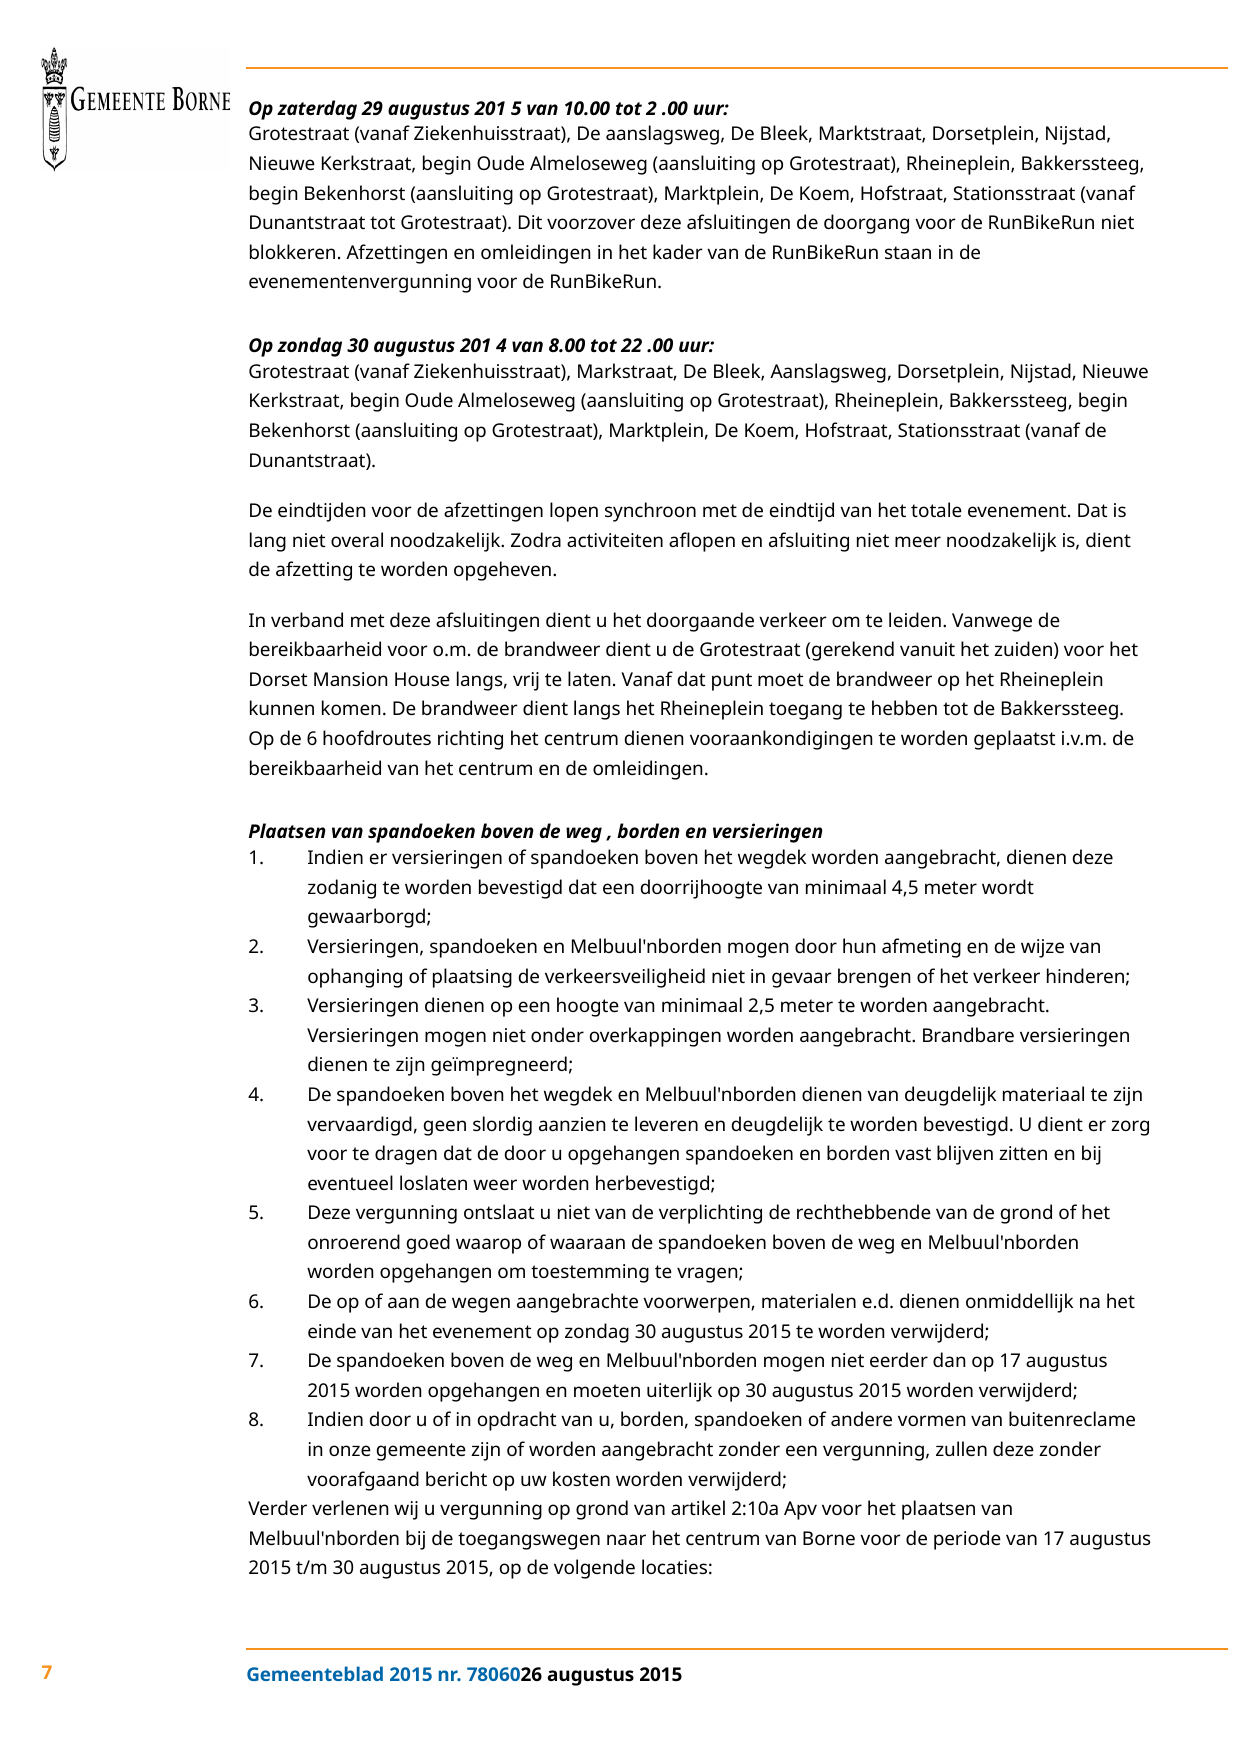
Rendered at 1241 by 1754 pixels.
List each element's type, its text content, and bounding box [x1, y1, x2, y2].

list Indien er versieringen of spandoeken boven het wegdek worden aangebracht, dienen deze zodanig te worden bevestigd dat een doorrijhoogte van minimaal 4,5 meter wordt gewaarborgd; [248, 844, 1152, 929]
text Grotestraat (vanaf Ziekenhuisstraat), Markstraat, De Bleek, Aanslagsweg, Dorsetplein, Nijstad, Nieuwe Kerkstraat, begin Oude Almeloseweg (aansluiting op Grotestraat), Rheineplein, Bakkerssteeg, begin Bekenhorst (aansluiting op Grotestraat), Marktplein, De Koem, Hofstraat, Stationsstraat (vanaf de Dunantstraat). [248, 358, 1152, 473]
text Plaatsen van spandoeken boven de weg , borden en versieringen [248, 819, 1152, 844]
list Versieringen, spandoeken en Melbuul'nborden mogen door hun afmeting en de wijze van ophanging of plaatsing de verkeersveiligheid niet in gevaar brengen of het verkeer hinderen; [248, 933, 1152, 988]
list Versieringen dienen op een hoogte van minimaal 2,5 meter te worden aangebracht. Versieringen mogen niet onder overkappingen worden aangebracht. Brandbare versieringen dienen te zijn geïmpregneerd; [248, 992, 1152, 1077]
text De eindtijden voor de afzettingen lopen synchroon met de eindtijd van het totale evenement. Dat is lang niet overal noodzakelijk. Zodra activiteiten aflopen en afsluiting niet meer noodzakelijk is, dient de afzetting te worden opgeheven. [248, 497, 1152, 582]
text Op zondag 30 augustus 201 4 van 8.00 tot 22 .00 uur: [248, 332, 1152, 358]
list Indien door u of in opdracht van u, borden, spandoeken of andere vormen van buitenreclame in onze gemeente zijn of worden aangebracht zonder een vergunning, zullen deze zonder voorafgaand bericht op uw kosten worden verwijderd; [248, 1407, 1152, 1491]
text Verder verlenen wij u vergunning op grond van artikel 2:10a Apv voor het plaatsen van Melbuul'nborden bij de toegangswegen naar het centrum van Borne voor de periode van 17 augustus 2015 t/m 30 augustus 2015, op de volgende locaties: [248, 1495, 1152, 1580]
list Deze vergunning ontslaat u niet van de verplichting de rechthebbende van de grond of het onroerend goed waarop of waaraan de spandoeken boven de weg en Melbuul'nborden worden opgehangen om toestemming te vragen; [248, 1199, 1152, 1284]
picture [41, 47, 231, 172]
list De spandoeken boven de weg en Melbuul'nborden mogen niet eerder dan op 17 augustus 2015 worden opgehangen en moeten uiterlijk op 30 augustus 2015 worden verwijderd; [248, 1347, 1152, 1403]
text Op zaterdag 29 augustus 201 5 van 10.00 tot 2 .00 uur: [248, 95, 1152, 121]
list De op of aan de wegen aangebrachte voorwerpen, materialen e.d. dienen onmiddellijk na het einde van het evenement op zondag 30 augustus 2015 te worden verwijderd; [248, 1288, 1152, 1343]
list De spandoeken boven het wegdek en Melbuul'nborden dienen van deugdelijk materiaal te zijn vervaardigd, geen slordig aanzien te leveren en deugdelijk te worden bevestigd. U dient er zorg voor te dragen dat de door u opgehangen spandoeken en borden vast blijven zitten en bij eventueel loslaten weer worden herbevestigd; [248, 1081, 1152, 1196]
text Grotestraat (vanaf Ziekenhuisstraat), De aanslagsweg, De Bleek, Marktstraat, Dorsetplein, Nijstad, Nieuwe Kerkstraat, begin Oude Almeloseweg (aansluiting op Grotestraat), Rheineplein, Bakkerssteeg, begin Bekenhorst (aansluiting op Grotestraat), Marktplein, De Koem, Hofstraat, Stationsstraat (vanaf Dunantstraat tot Grotestraat). Dit voorzover deze afsluitingen de doorgang voor de RunBikeRun niet blokkeren. Afzettingen en omleidingen in het kader van de RunBikeRun staan in de evenementenvergunning voor de RunBikeRun. [248, 121, 1152, 294]
text In verband met deze afsluitingen dient u het doorgaande verkeer om te leiden. Vanwege de bereikbaarheid voor o.m. de brandweer dient u de Grotestraat (gerekend vanuit het zuiden) voor het Dorset Mansion House langs, vrij te laten. Vanaf dat punt moet de brandweer op het Rheineplein kunnen komen. De brandweer dient langs het Rheineplein toegang te hebben tot de Bakkerssteeg. Op de 6 hoofdroutes richting het centrum dienen vooraankondigingen te worden geplaatst i.v.m. de bereikbaarheid van het centrum en de omleidingen. [248, 607, 1152, 781]
